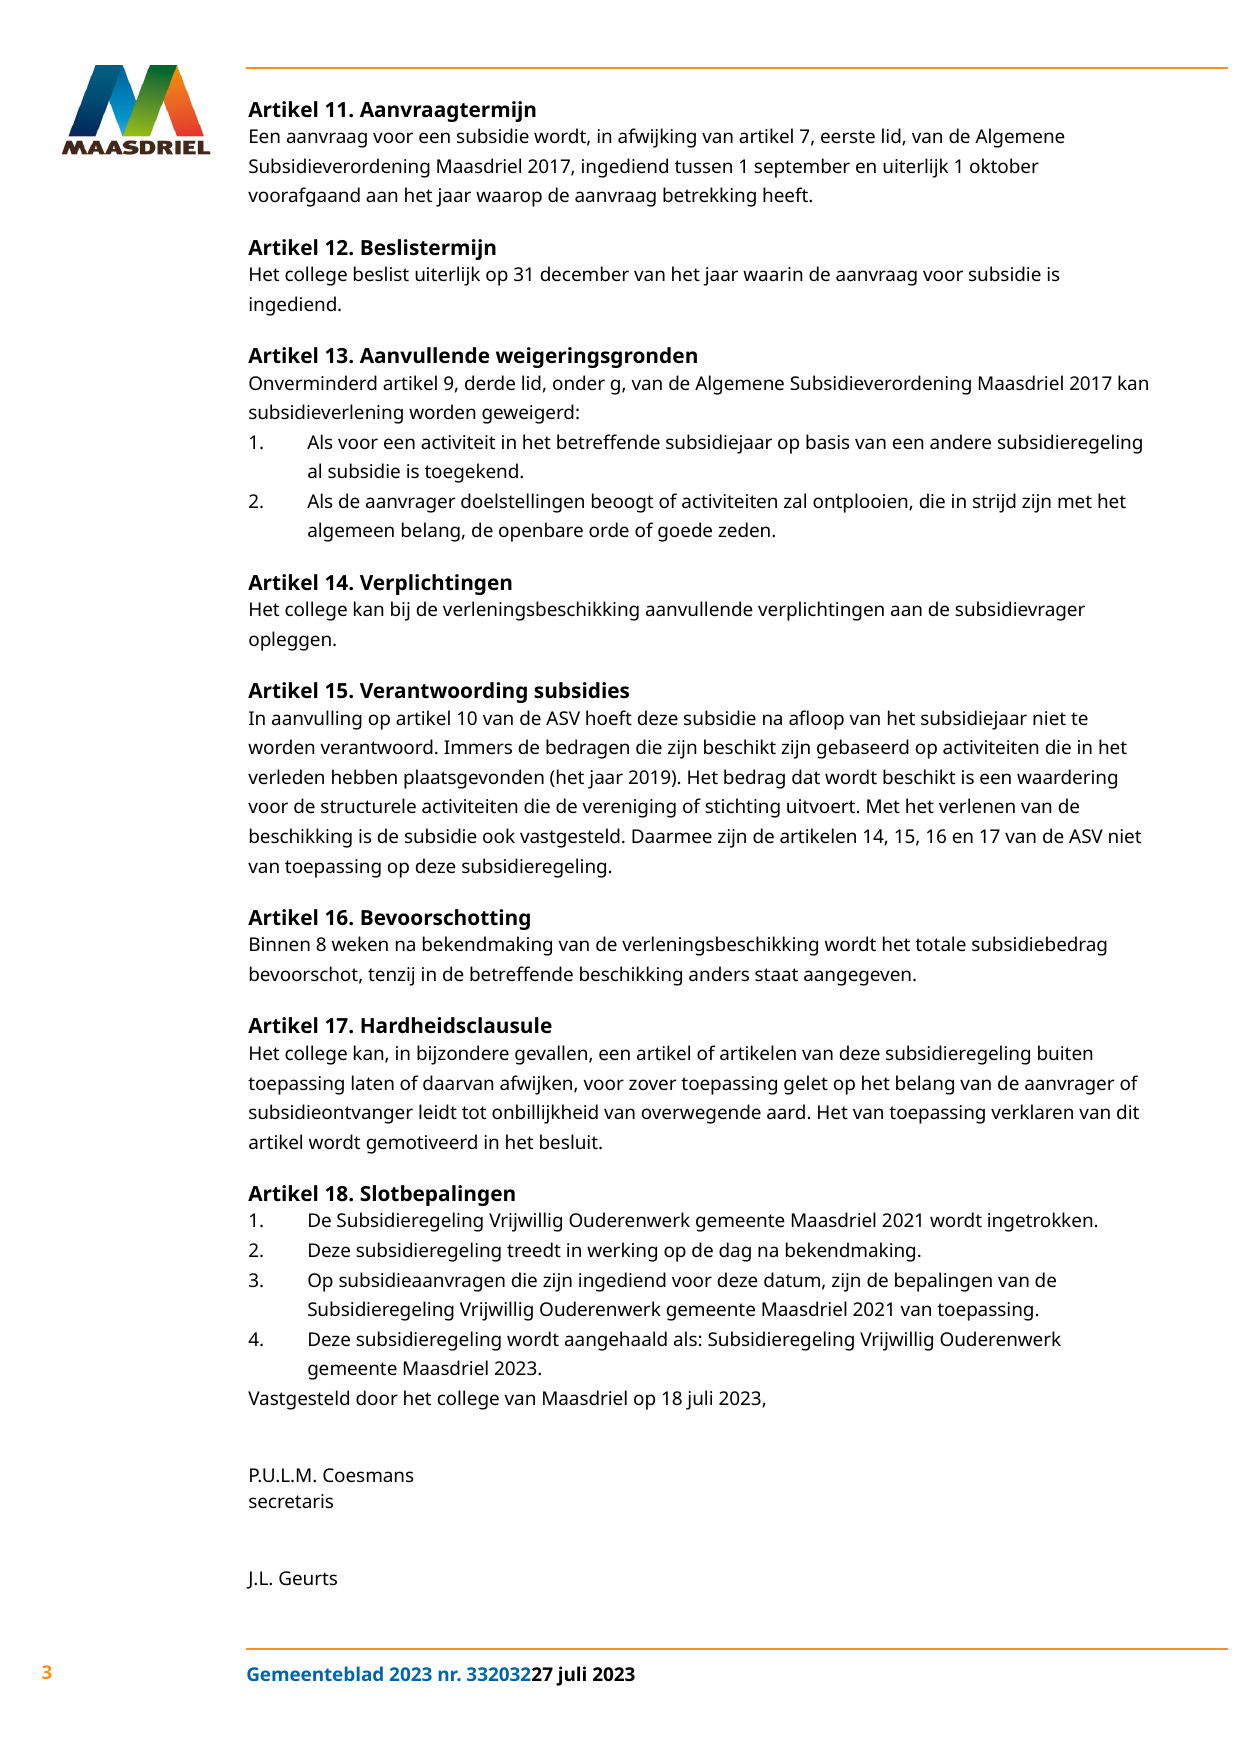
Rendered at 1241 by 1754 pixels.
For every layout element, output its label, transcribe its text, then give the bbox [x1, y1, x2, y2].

list Deze subsidieregeling wordt aangehaald als: Subsidieregeling Vrijwillig Ouderenwerk gemeente Maasdriel 2023. [248, 1326, 1152, 1381]
text Artikel 15. Verantwoording subsidies [248, 676, 1152, 705]
list De Subsidieregeling Vrijwillig Ouderenwerk gemeente Maasdriel 2021 wordt ingetrokken. [248, 1208, 1152, 1233]
text Artikel 18. Slotbepalingen [248, 1179, 1152, 1208]
text Het college beslist uiterlijk op 31 december van het jaar waarin de aanvraag voor subsidie is ingediend. [248, 261, 1152, 317]
text Het college kan bij de verleningsbeschikking aanvullende verplichtingen aan de subsidievrager opleggen. [248, 596, 1152, 652]
list Als voor een activiteit in het betreffende subsidiejaar op basis van een andere subsidieregeling al subsidie is toegekend. [248, 429, 1152, 484]
text J.L. Geurts [248, 1565, 1152, 1591]
text Artikel 17. Hardheidsclausule [248, 1012, 1152, 1040]
text Vastgesteld door het college van Maasdriel op 18 juli 2023, [248, 1385, 1152, 1411]
text Binnen 8 weken na bekendmaking van de verleningsbeschikking wordt het totale subsidiebedrag bevoorschot, tenzij in de betreffende beschikking anders staat aangegeven. [248, 932, 1152, 987]
list Als de aanvrager doelstellingen beoogt of activiteiten zal ontplooien, die in strijd zijn met het algemeen belang, de openbare orde of goede zeden. [248, 488, 1152, 543]
text Een aanvraag voor een subsidie wordt, in afwijking van artikel 7, eerste lid, van de Algemene Subsidieverordening Maasdriel 2017, ingediend tussen 1 september en uiterlijk 1 oktober voorafgaand aan het jaar waarop de aanvraag betrekking heeft. [248, 123, 1152, 208]
picture [41, 47, 231, 172]
text In aanvulling op artikel 10 van de ASV hoeft deze subsidie na afloop van het subsidiejaar niet te worden verantwoord. Immers de bedragen die zijn beschikt zijn gebaseerd op activiteiten die in het verleden hebben plaatsgevonden (het jaar 2019). Het bedrag dat wordt beschikt is een waardering voor de structurele activiteiten die de vereniging of stichting uitvoert. Met het verlenen van de beschikking is de subsidie ook vastgesteld. Daarmee zijn de artikelen 14, 15, 16 en 17 van de ASV niet van toepassing op deze subsidieregeling. [248, 705, 1152, 878]
text P.U.L.M. Coesmans [248, 1462, 1152, 1488]
text secretaris [248, 1488, 1152, 1514]
text Onverminderd artikel 9, derde lid, onder g, van de Algemene Subsidieverordening Maasdriel 2017 kan subsidieverlening worden geweigerd: [248, 370, 1152, 425]
list Op subsidieaanvragen die zijn ingediend voor deze datum, zijn de bepalingen van de Subsidieregeling Vrijwillig Ouderenwerk gemeente Maasdriel 2021 van toepassing. [248, 1267, 1152, 1322]
text Het college kan, in bijzondere gevallen, een artikel of artikelen van deze subsidieregeling buiten toepassing laten of daarvan afwijken, voor zover toepassing gelet op het belang van de aanvrager of subsidieontvanger leidt tot onbillijkheid van overwegende aard. Het van toepassing verklaren van dit artikel wordt gemotiveerd in het besluit. [248, 1040, 1152, 1154]
text Artikel 16. Bevoorschotting [248, 903, 1152, 932]
list Deze subsidieregeling treedt in werking op de dag na bekendmaking. [248, 1237, 1152, 1263]
text Artikel 14. Verplichtingen [248, 568, 1152, 596]
text Artikel 12. Beslistermijn [248, 233, 1152, 261]
text Artikel 11. Aanvraagtermijn [248, 95, 1152, 123]
text Artikel 13. Aanvullende weigeringsgronden [248, 341, 1152, 370]
